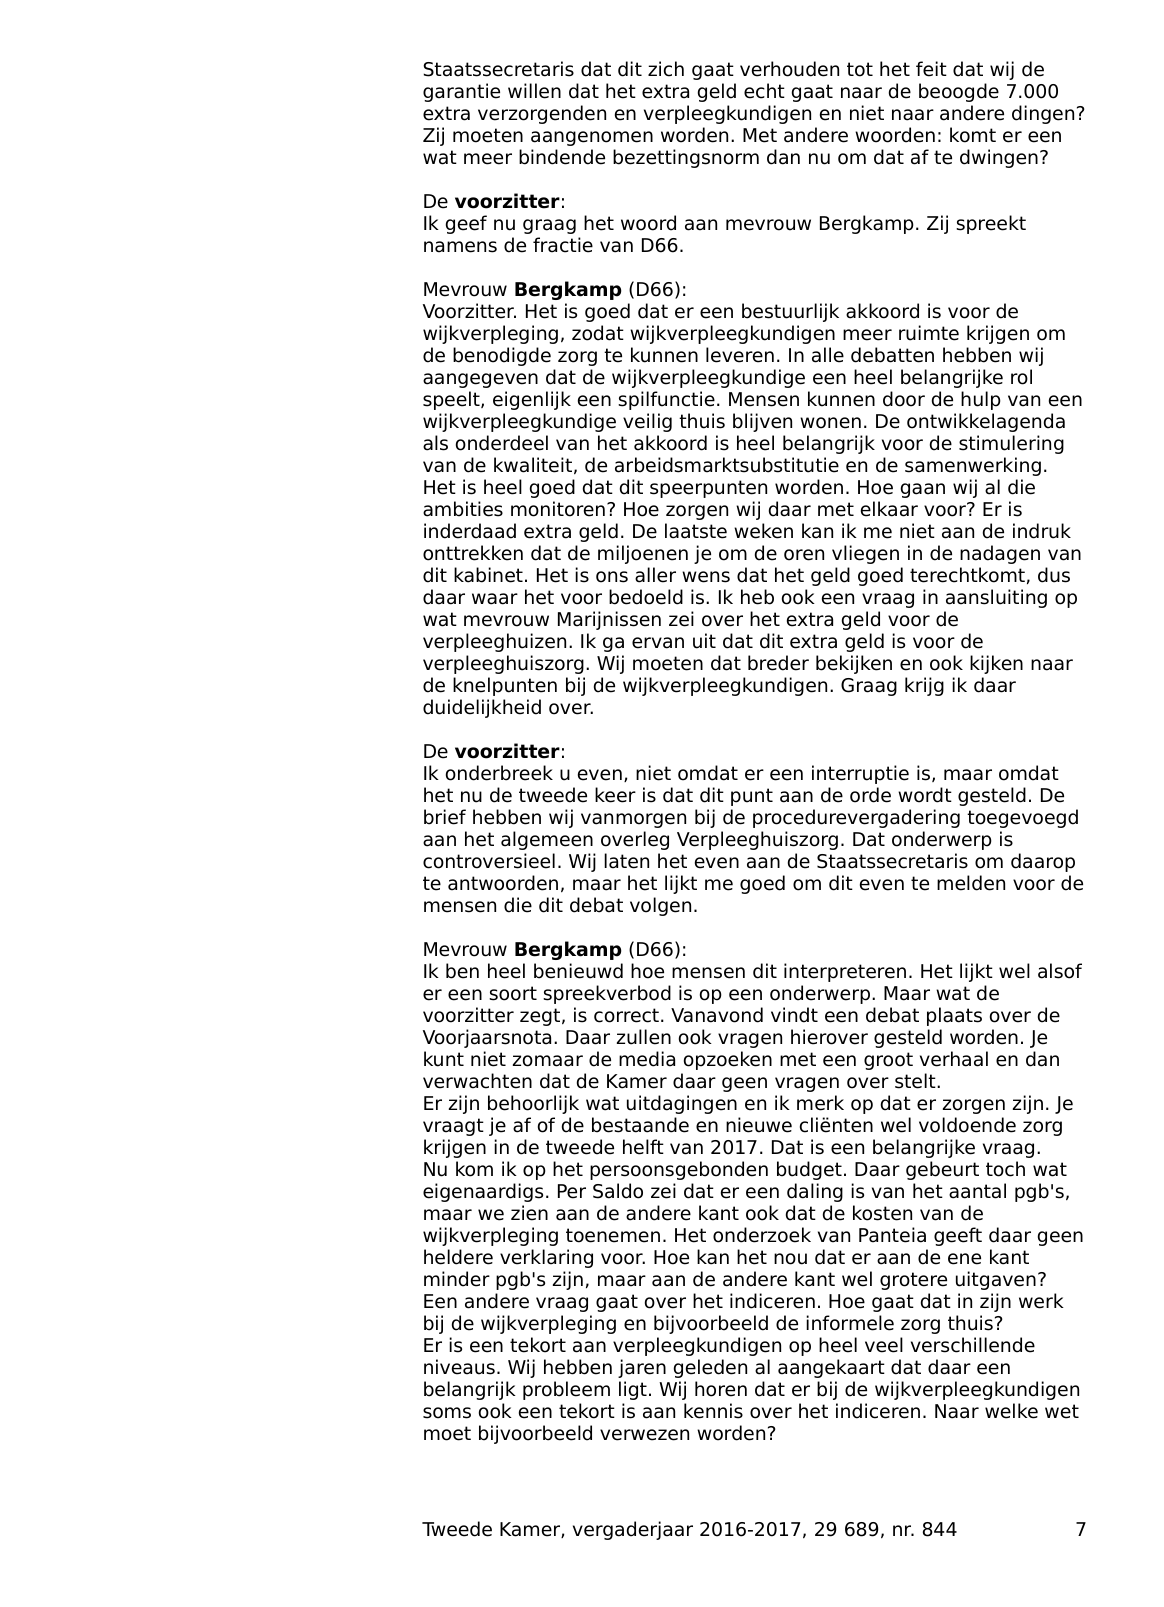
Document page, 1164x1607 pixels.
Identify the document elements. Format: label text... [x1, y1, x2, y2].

text Voorzitter. Het is goed dat er een bestuurlijk akkoord is voor de wijkverpleging, zodat wijkverpleegkundigen meer ruimte krijgen om de benodigde zorg te kunnen leveren. In alle debatten hebben wij aangegeven dat de wijkverpleegkundige een heel belangrijke rol speelt, eigenlijk een spilfunctie. Mensen kunnen door de hulp van een wijkverpleegkundige veilig thuis blijven wonen. De ontwikkelagenda als onderdeel van het akkoord is heel belangrijk voor de stimulering van de kwaliteit, de arbeidsmarktsubstitutie en de samenwerking. Het is heel goed dat dit speerpunten worden. Hoe gaan wij al die ambities monitoren? Hoe zorgen wij daar met elkaar voor? Er is inderdaad extra geld. De laatste weken kan ik me niet aan de indruk onttrekken dat de miljoenen je om de oren vliegen in de nadagen van dit kabinet. Het is ons aller wens dat het geld goed terechtkomt, dus daar waar het voor bedoeld is. Ik heb ook een vraag in aansluiting op wat mevrouw Marijnissen zei over het extra geld voor de verpleeghuizen. Ik ga ervan uit dat dit extra geld is voor de verpleeghuiszorg. Wij moeten dat breder bekijken en ook kijken naar de knelpunten bij de wijkverpleegkundigen. Graag krijg ik daar duidelijkheid over. [422, 301, 1087, 719]
text Ik geef nu graag het woord aan mevrouw Bergkamp. Zij spreekt namens de fractie van D66. [422, 213, 1087, 257]
text Ik ben heel benieuwd hoe mensen dit interpreteren. Het lijkt wel alsof er een soort spreekverbod is op een onderwerp. Maar wat de voorzitter zegt, is correct. Vanavond vindt een debat plaats over de Voorjaarsnota. Daar zullen ook vragen hierover gesteld worden. Je kunt niet zomaar de media opzoeken met een groot verhaal en dan verwachten dat de Kamer daar geen vragen over stelt. [422, 961, 1087, 1093]
text Staatssecretaris dat dit zich gaat verhouden tot het feit dat wij de garantie willen dat het extra geld echt gaat naar de beoogde 7.000 extra verzorgenden en verpleegkundigen en niet naar andere dingen? Zij moeten aangenomen worden. Met andere woorden: komt er een wat meer bindende bezettingsnorm dan nu om dat af te dwingen? [422, 59, 1087, 169]
text Nu kom ik op het persoonsgebonden budget. Daar gebeurt toch wat eigenaardigs. Per Saldo zei dat er een daling is van het aantal pgb's, maar we zien aan de andere kant ook dat de kosten van de wijkverpleging toenemen. Het onderzoek van Panteia geeft daar geen heldere verklaring voor. Hoe kan het nou dat er aan de ene kant minder pgb's zijn, maar aan de andere kant wel grotere uitgaven? [422, 1159, 1087, 1291]
text Er zijn behoorlijk wat uitdagingen en ik merk op dat er zorgen zijn. Je vraagt je af of de bestaande en nieuwe cliënten wel voldoende zorg krijgen in de tweede helft van 2017. Dat is een belangrijke vraag. [422, 1093, 1087, 1159]
text Er is een tekort aan verpleegkundigen op heel veel verschillende niveaus. Wij hebben jaren geleden al aangekaart dat daar een belangrijk probleem ligt. Wij horen dat er bij de wijkverpleegkundigen soms ook een tekort is aan kennis over het indiceren. Naar welke wet moet bijvoorbeeld verwezen worden? [422, 1335, 1087, 1444]
text Mevrouw Bergkamp (D66): [422, 279, 1087, 301]
text Een andere vraag gaat over het indiceren. Hoe gaat dat in zijn werk bij de wijkverpleging en bijvoorbeeld de informele zorg thuis? [422, 1291, 1087, 1335]
text De voorzitter: [422, 741, 1087, 763]
text Mevrouw Bergkamp (D66): [422, 939, 1087, 961]
text Ik onderbreek u even, niet omdat er een interruptie is, maar omdat het nu de tweede keer is dat dit punt aan de orde wordt gesteld. De brief hebben wij vanmorgen bij de procedurevergadering toegevoegd aan het algemeen overleg Verpleeghuiszorg. Dat onderwerp is controversieel. Wij laten het even aan de Staatssecretaris om daarop te antwoorden, maar het lijkt me goed om dit even te melden voor de mensen die dit debat volgen. [422, 763, 1087, 917]
text De voorzitter: [422, 191, 1087, 213]
